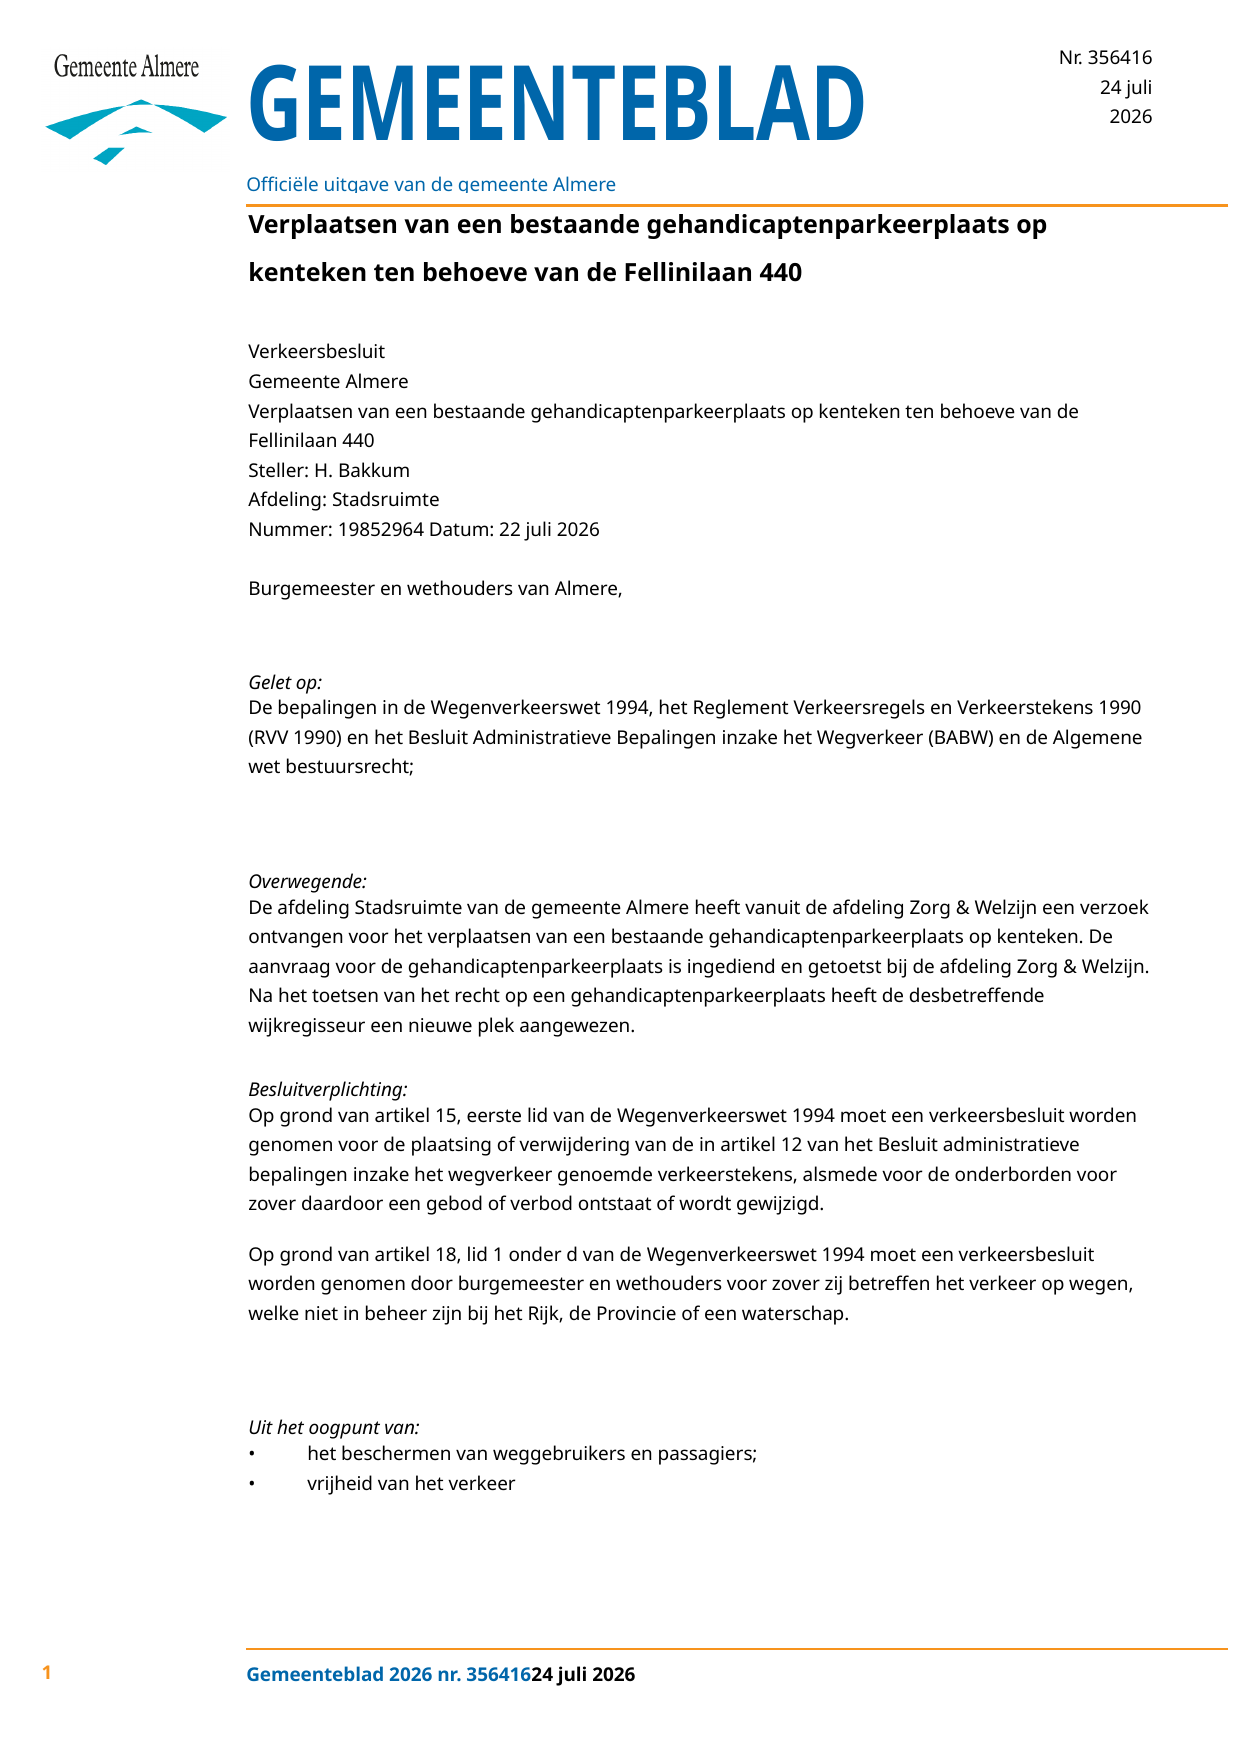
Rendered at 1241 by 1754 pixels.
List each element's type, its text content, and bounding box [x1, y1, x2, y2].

text Nummer: 19852964 Datum: 22 juli 2026 [248, 516, 1152, 542]
text Uit het oogpunt van: [248, 1414, 1152, 1440]
text Besluitverplichting: [248, 1076, 1152, 1102]
text Op grond van artikel 15, eerste lid van de Wegenverkeerswet 1994 moet een verkeersbesluit worden genomen voor de plaatsing of verwijdering van de in artikel 12 van het Besluit administratieve bepalingen inzake het wegverkeer genoemde verkeerstekens, alsmede voor de onderborden voor zover daardoor een gebod of verbod ontstaat of wordt gewijzigd. [248, 1102, 1152, 1216]
text Gemeente Almere [248, 368, 1152, 394]
list vrijheid van het verkeer [248, 1470, 1152, 1496]
text Verkeersbesluit [248, 339, 1152, 364]
text Burgemeester en wethouders van Almere, [248, 575, 1152, 601]
text Afdeling: Stadsruimte [248, 487, 1152, 512]
text Verplaatsen van een bestaande gehandicaptenparkeerplaats op kenteken ten behoeve van de Fellinilaan 440 [248, 207, 1152, 288]
list het beschermen van weggebruikers en passagiers; [248, 1440, 1152, 1466]
picture [41, 47, 231, 172]
text Verplaatsen van een bestaande gehandicaptenparkeerplaats op kenteken ten behoeve van de Fellinilaan 440 [248, 398, 1152, 453]
text Steller: H. Bakkum [248, 457, 1152, 483]
text De bepalingen in de Wegenverkeerswet 1994, het Reglement Verkeersregels en Verkeerstekens 1990 (RVV 1990) en het Besluit Administratieve Bepalingen inzake het Wegverkeer (BABW) en de Algemene wet bestuursrecht; [248, 694, 1152, 779]
text Op grond van artikel 18, lid 1 onder d van de Wegenverkeerswet 1994 moet een verkeersbesluit worden genomen door burgemeester en wethouders voor zover zij betreffen het verkeer op wegen, welke niet in beheer zijn bij het Rijk, de Provincie of een waterschap. [248, 1241, 1152, 1326]
text Overwegende: [248, 868, 1152, 894]
text Gelet op: [248, 669, 1152, 694]
text De afdeling Stadsruimte van de gemeente Almere heeft vanuit de afdeling Zorg & Welzijn een verzoek ontvangen voor het verplaatsen van een bestaande gehandicaptenparkeerplaats op kenteken. De aanvraag voor de gehandicaptenparkeerplaats is ingediend en getoetst bij de afdeling Zorg & Welzijn. Na het toetsen van het recht op een gehandicaptenparkeerplaats heeft de desbetreffende wijkregisseur een nieuwe plek aangewezen. [248, 894, 1152, 1038]
